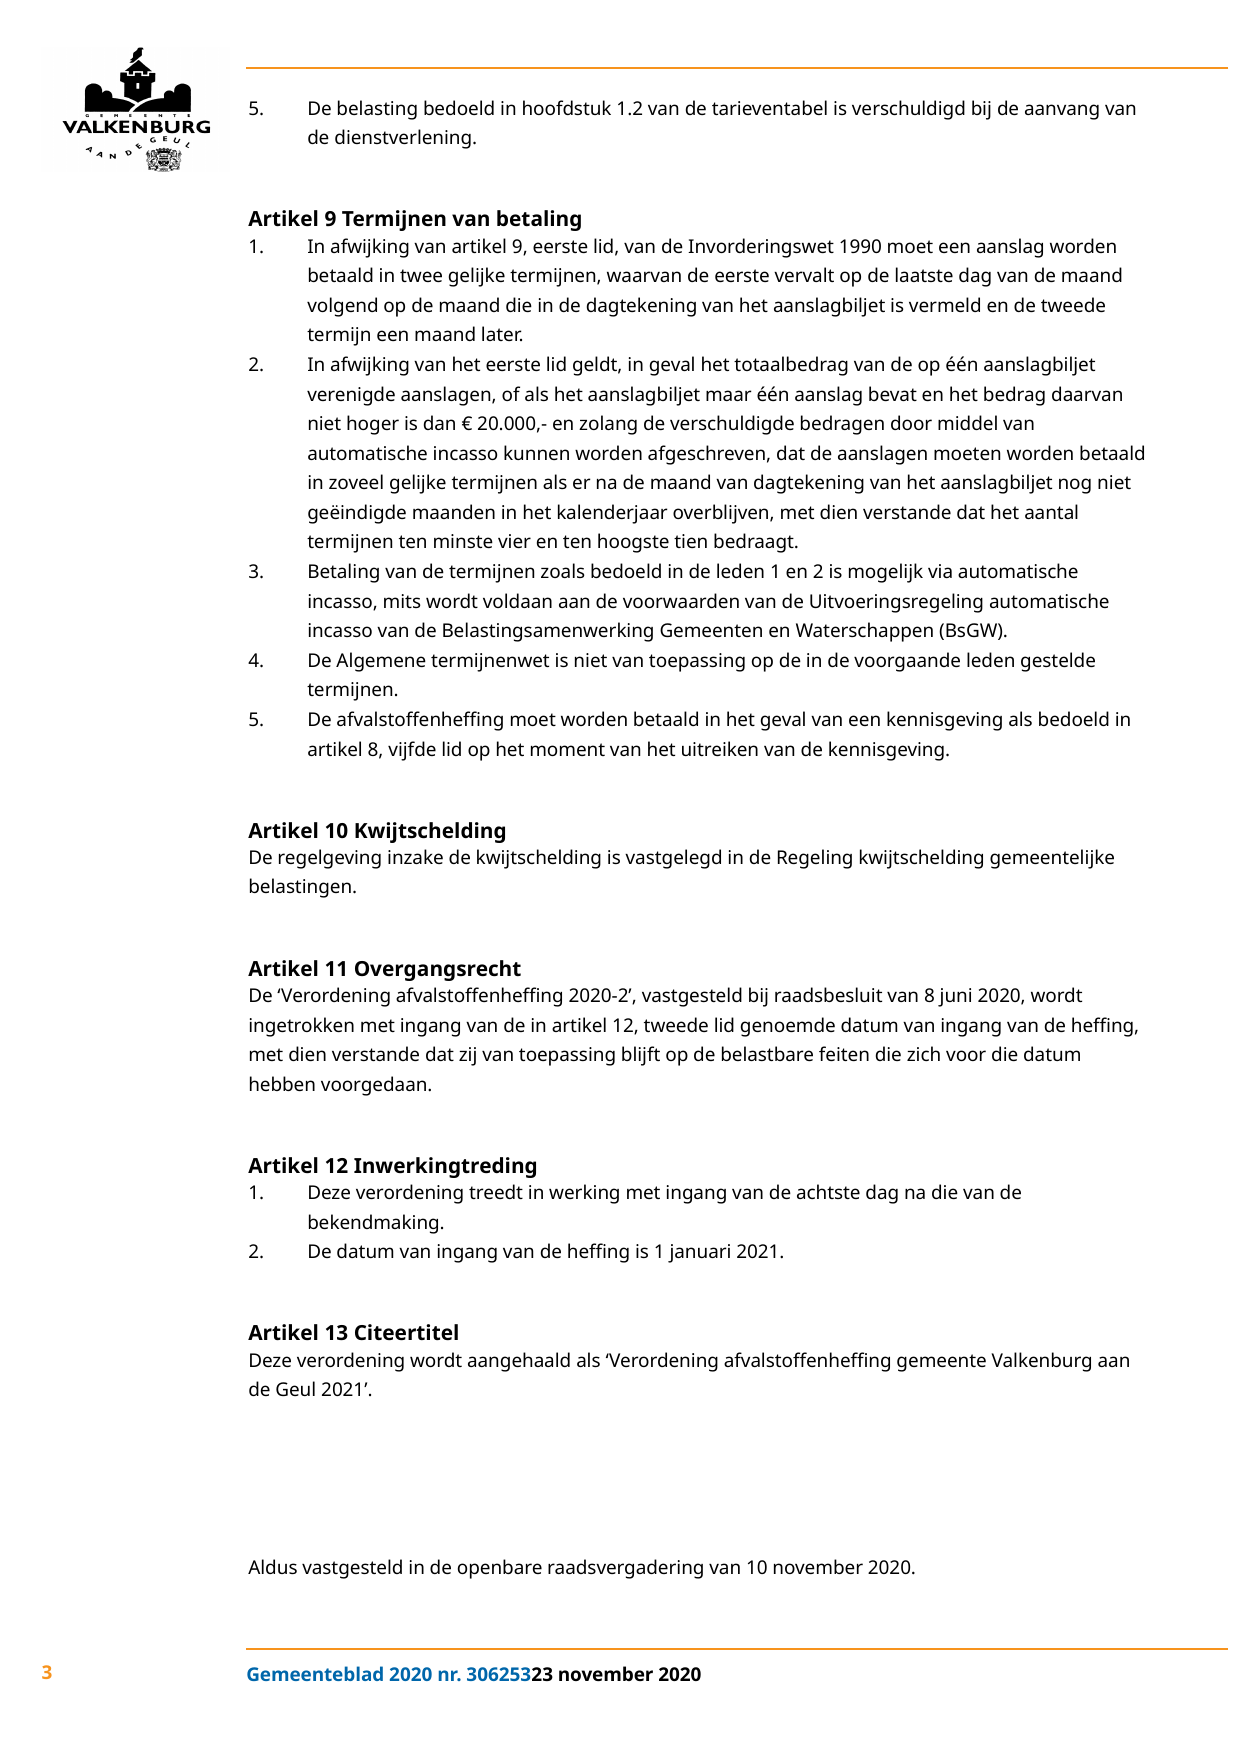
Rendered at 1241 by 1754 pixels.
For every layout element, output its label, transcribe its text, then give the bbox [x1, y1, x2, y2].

text Artikel 10 Kwijtschelding [248, 816, 1152, 844]
list De Algemene termijnenwet is niet van toepassing op de in de voorgaande leden gestelde termijnen. [248, 647, 1152, 702]
text Artikel 12 Inwerkingtreding [248, 1151, 1152, 1179]
picture [41, 47, 231, 172]
list In afwijking van het eerste lid geldt, in geval het totaalbedrag van de op één aanslagbiljet verenigde aanslagen, of als het aanslagbiljet maar één aanslag bevat en het bedrag daarvan niet hoger is dan € 20.000,- en zolang de verschuldigde bedragen door middel van automatische incasso kunnen worden afgeschreven, dat de aanslagen moeten worden betaald in zoveel gelijke termijnen als er na de maand van dagtekening van het aanslagbiljet nog niet geëindigde maanden in het kalenderjaar overblijven, met dien verstande dat het aantal termijnen ten minste vier en ten hoogste tien bedraagt. [248, 351, 1152, 554]
text Deze verordening wordt aangehaald als ‘Verordening afvalstoffenheffing gemeente Valkenburg aan de Geul 2021’. [248, 1347, 1152, 1402]
list De belasting bedoeld in hoofdstuk 1.2 van de tarieventabel is verschuldigd bij de aanvang van de dienstverlening. [248, 95, 1152, 150]
text Artikel 11 Overgangsrecht [248, 954, 1152, 982]
text Artikel 9 Termijnen van betaling [248, 204, 1152, 233]
text De regelgeving inzake de kwijtschelding is vastgelegd in de Regeling kwijtschelding gemeentelijke belastingen. [248, 844, 1152, 899]
text Aldus vastgesteld in de openbare raadsvergadering van 10 november 2020. [248, 1554, 1152, 1580]
list De afvalstoffenheffing moet worden betaald in het geval van een kennisgeving als bedoeld in artikel 8, vijfde lid op het moment van het uitreiken van de kennisgeving. [248, 706, 1152, 761]
text Artikel 13 Citeertitel [248, 1318, 1152, 1347]
list De datum van ingang van de heffing is 1 januari 2021. [248, 1238, 1152, 1264]
list Deze verordening treedt in werking met ingang van de achtste dag na die van de bekendmaking. [248, 1179, 1152, 1235]
list Betaling van de termijnen zoals bedoeld in de leden 1 en 2 is mogelijk via automatische incasso, mits wordt voldaan aan de voorwaarden van de Uitvoeringsregeling automatische incasso van de Belastingsamenwerking Gemeenten en Waterschappen (BsGW). [248, 558, 1152, 643]
list In afwijking van artikel 9, eerste lid, van de Invorderingswet 1990 moet een aanslag worden betaald in twee gelijke termijnen, waarvan de eerste vervalt op de laatste dag van de maand volgend op de maand die in de dagtekening van het aanslagbiljet is vermeld en de tweede termijn een maand later. [248, 233, 1152, 347]
text De ‘Verordening afvalstoffenheffing 2020-2’, vastgesteld bij raadsbesluit van 8 juni 2020, wordt ingetrokken met ingang van de in artikel 12, tweede lid genoemde datum van ingang van de heffing, met dien verstande dat zij van toepassing blijft op de belastbare feiten die zich voor die datum hebben voorgedaan. [248, 982, 1152, 1097]
